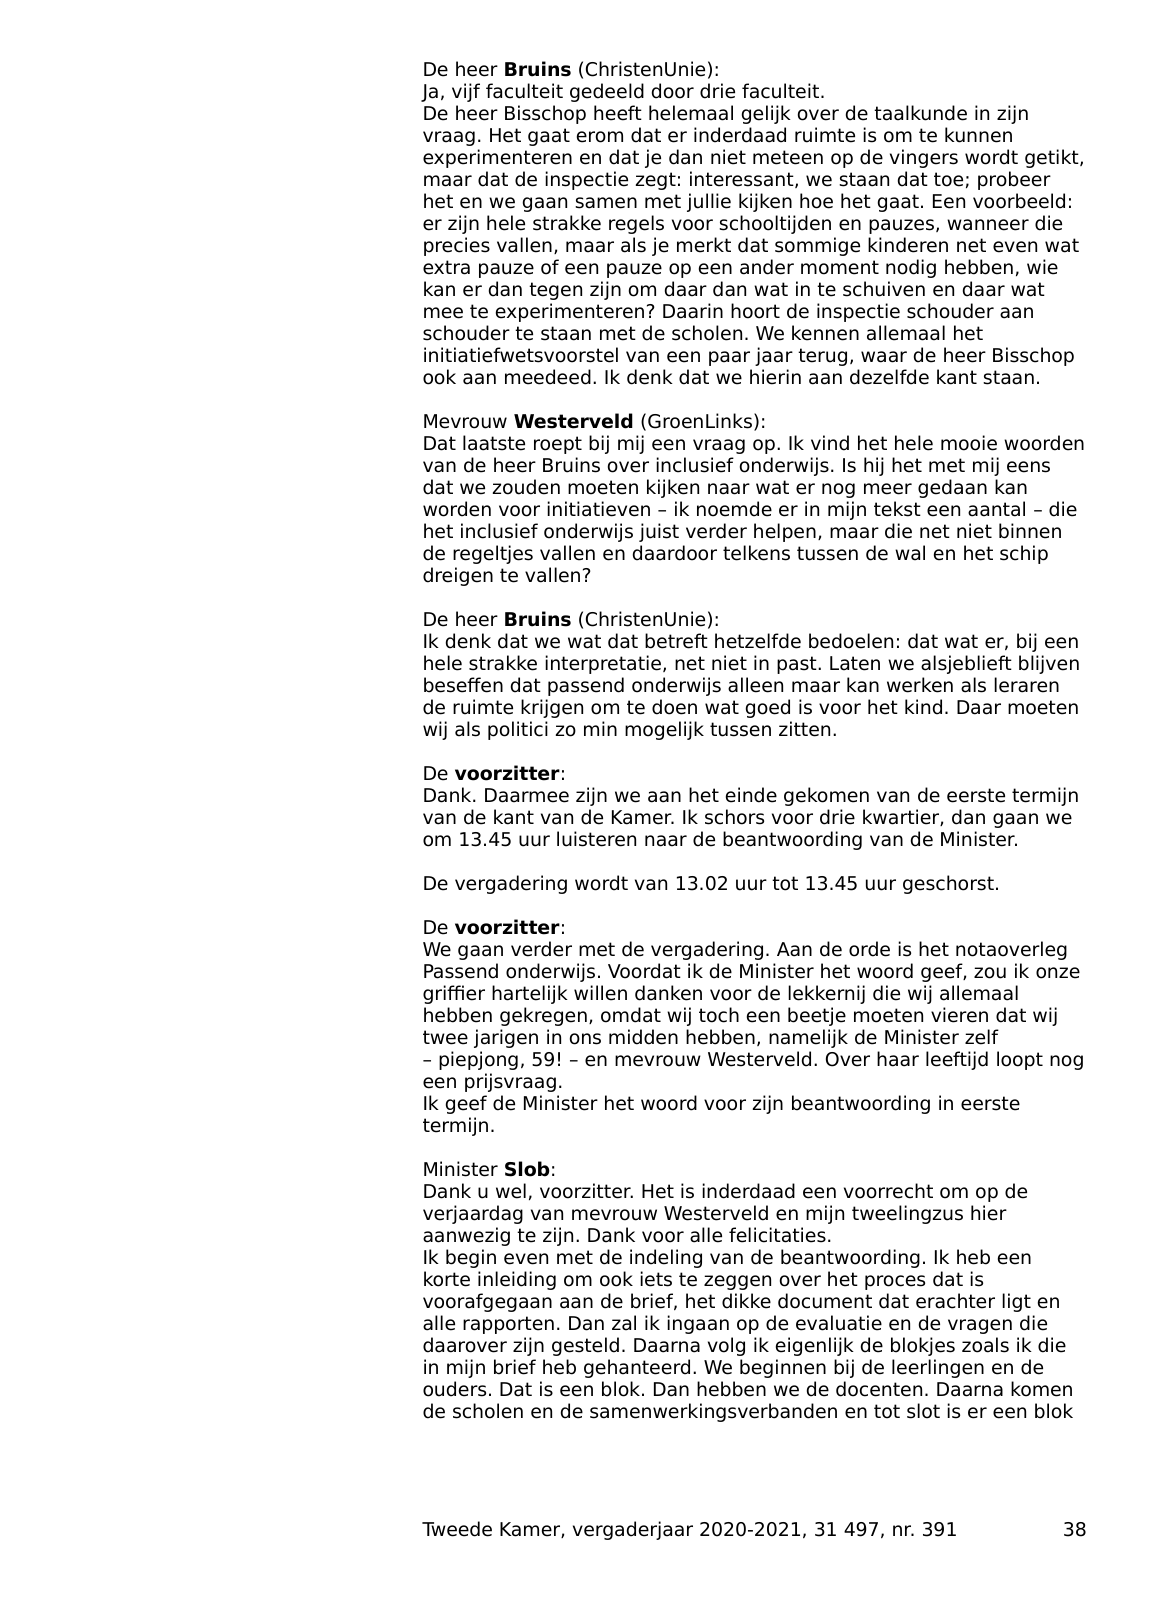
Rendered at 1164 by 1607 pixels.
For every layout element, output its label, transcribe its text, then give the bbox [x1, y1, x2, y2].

text De heer Bruins (ChristenUnie): [422, 609, 1087, 631]
text De vergadering wordt van 13.02 uur tot 13.45 uur geschorst. [422, 873, 1087, 895]
text De voorzitter: [422, 763, 1087, 785]
text Ik denk dat we wat dat betreft hetzelfde bedoelen: dat wat er, bij een hele strakke interpretatie, net niet in past. Laten we alsjeblieft blijven beseffen dat passend onderwijs alleen maar kan werken als leraren de ruimte krijgen om te doen wat goed is voor het kind. Daar moeten wij als politici zo min mogelijk tussen zitten. [422, 631, 1087, 741]
text De heer Bruins (ChristenUnie): [422, 59, 1087, 81]
text Mevrouw Westerveld (GroenLinks): [422, 411, 1087, 433]
text Minister Slob: [422, 1159, 1087, 1181]
text Ik begin even met de indeling van de beantwoording. Ik heb een korte inleiding om ook iets te zeggen over het proces dat is voorafgegaan aan de brief, het dikke document dat erachter ligt en alle rapporten. Dan zal ik ingaan op de evaluatie en de vragen die daarover zijn gesteld. Daarna volg ik eigenlijk de blokjes zoals ik die in mijn brief heb gehanteerd. We beginnen bij de leerlingen en de ouders. Dat is een blok. Dan hebben we de docenten. Daarna komen de scholen en de samenwerkingsverbanden en tot slot is er een blok [422, 1247, 1087, 1423]
text Dank. Daarmee zijn we aan het einde gekomen van de eerste termijn van de kant van de Kamer. Ik schors voor drie kwartier, dan gaan we om 13.45 uur luisteren naar de beantwoording van de Minister. [422, 785, 1087, 851]
text We gaan verder met de vergadering. Aan de orde is het notaoverleg Passend onderwijs. Voordat ik de Minister het woord geef, zou ik onze griffier hartelijk willen danken voor de lekkernij die wij allemaal hebben gekregen, omdat wij toch een beetje moeten vieren dat wij twee jarigen in ons midden hebben, namelijk de Minister zelf – piepjong, 59! – en mevrouw Westerveld. Over haar leeftijd loopt nog een prijsvraag. [422, 939, 1087, 1093]
text Ik geef de Minister het woord voor zijn beantwoording in eerste termijn. [422, 1093, 1087, 1137]
text De heer Bisschop heeft helemaal gelijk over de taalkunde in zijn vraag. Het gaat erom dat er inderdaad ruimte is om te kunnen experimenteren en dat je dan niet meteen op de vingers wordt getikt, maar dat de inspectie zegt: interessant, we staan dat toe; probeer het en we gaan samen met jullie kijken hoe het gaat. Een voorbeeld: er zijn hele strakke regels voor schooltijden en pauzes, wanneer die precies vallen, maar als je merkt dat sommige kinderen net even wat extra pauze of een pauze op een ander moment nodig hebben, wie kan er dan tegen zijn om daar dan wat in te schuiven en daar wat mee te experimenteren? Daarin hoort de inspectie schouder aan schouder te staan met de scholen. We kennen allemaal het initiatiefwetsvoorstel van een paar jaar terug, waar de heer Bisschop ook aan meedeed. Ik denk dat we hierin aan dezelfde kant staan. [422, 103, 1087, 389]
text Dat laatste roept bij mij een vraag op. Ik vind het hele mooie woorden van de heer Bruins over inclusief onderwijs. Is hij het met mij eens dat we zouden moeten kijken naar wat er nog meer gedaan kan worden voor initiatieven – ik noemde er in mijn tekst een aantal – die het inclusief onderwijs juist verder helpen, maar die net niet binnen de regeltjes vallen en daardoor telkens tussen de wal en het schip dreigen te vallen? [422, 433, 1087, 587]
text Ja, vijf faculteit gedeeld door drie faculteit. [422, 81, 1087, 103]
text De voorzitter: [422, 917, 1087, 939]
text Dank u wel, voorzitter. Het is inderdaad een voorrecht om op de verjaardag van mevrouw Westerveld en mijn tweelingzus hier aanwezig te zijn. Dank voor alle felicitaties. [422, 1181, 1087, 1247]
